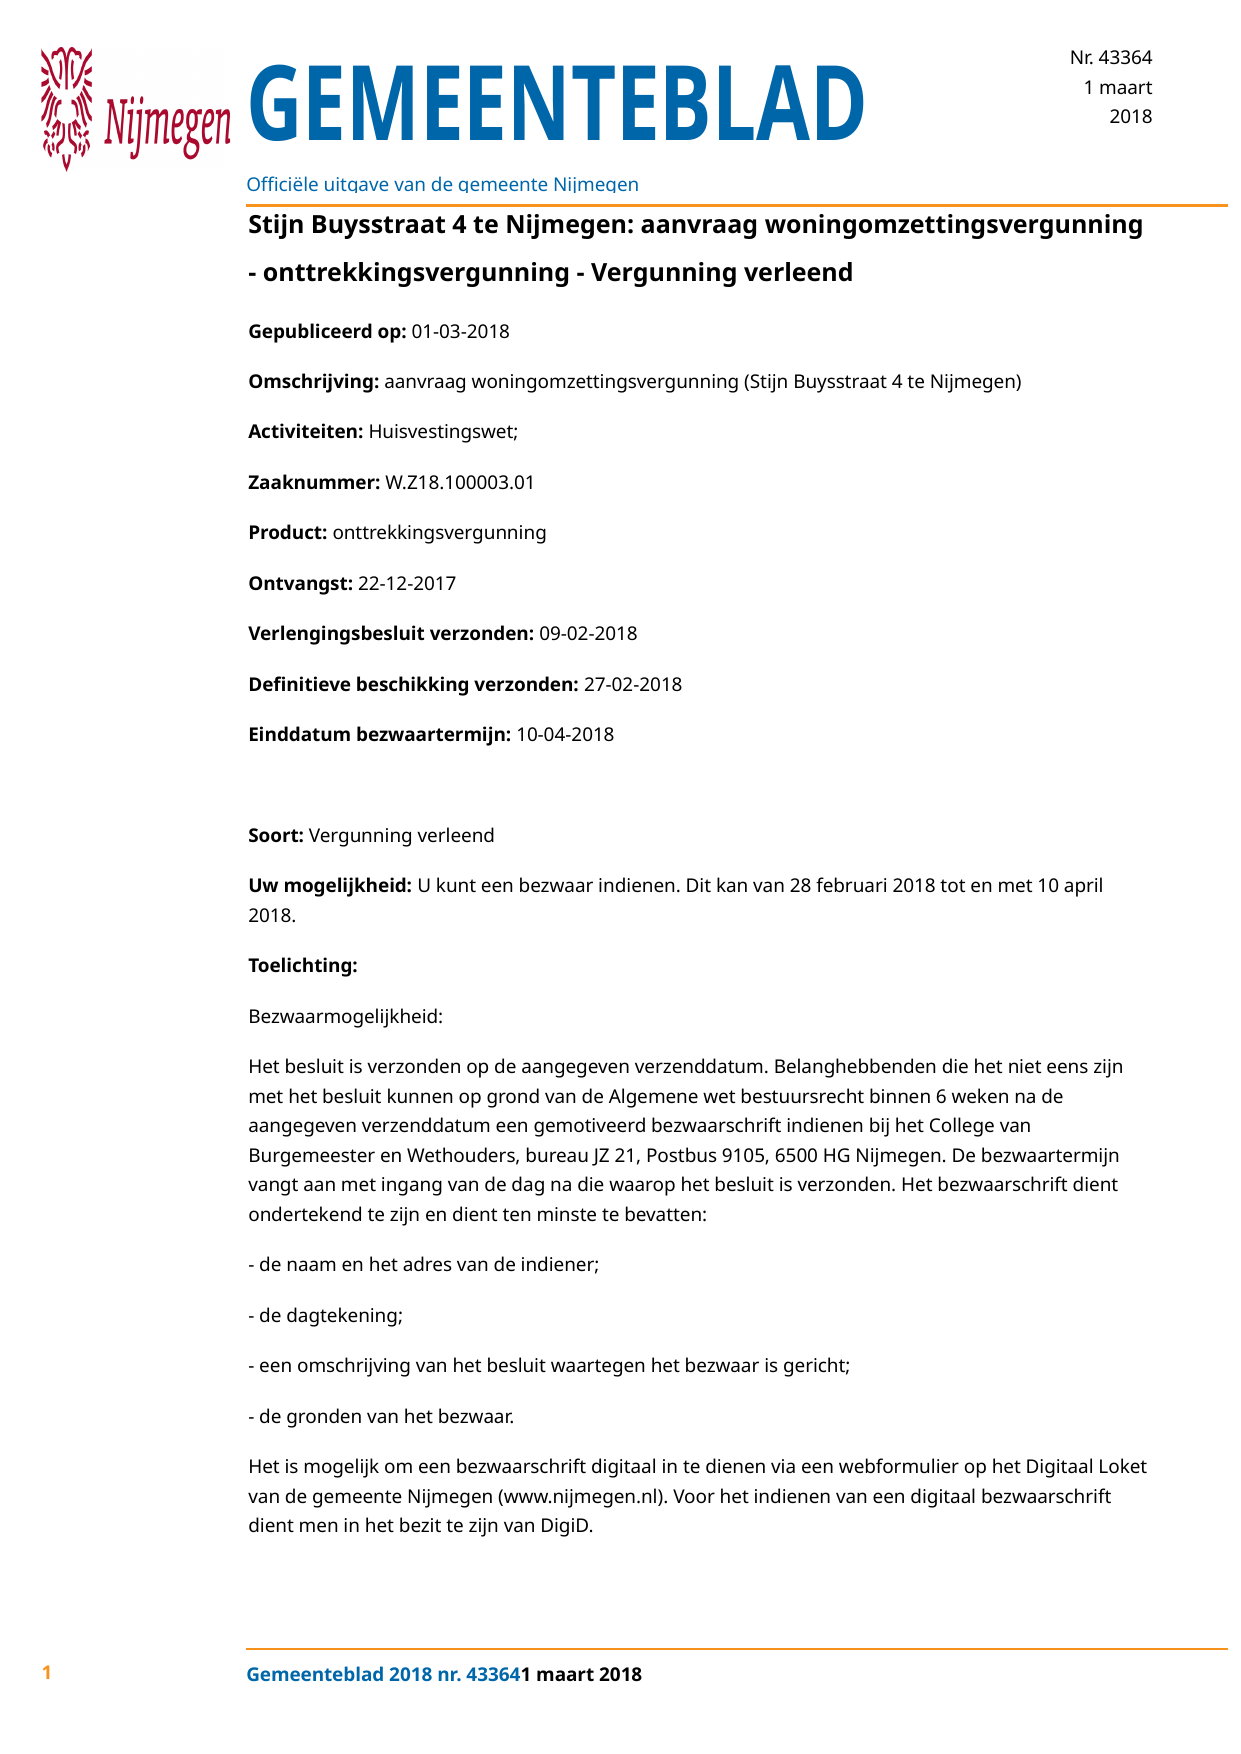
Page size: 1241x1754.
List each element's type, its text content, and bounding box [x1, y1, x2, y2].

text - de naam en het adres van de indiener; [248, 1252, 1152, 1277]
text Activiteiten: Huisvestingswet; [248, 419, 1152, 444]
text - de gronden van het bezwaar. [248, 1403, 1152, 1429]
text Het besluit is verzonden op de aangegeven verzenddatum. Belanghebbenden die het niet eens zijn met het besluit kunnen op grond van de Algemene wet bestuursrecht binnen 6 weken na de aangegeven verzenddatum een gemotiveerd bezwaarschrift indienen bij het College van Burgemeester en Wethouders, bureau JZ 21, Postbus 9105, 6500 HG Nijmegen. De bezwaartermijn vangt aan met ingang van de dag na die waarop het besluit is verzonden. Het bezwaarschrift dient ondertekend te zijn en dient ten minste te bevatten: [248, 1053, 1152, 1227]
text Gepubliceerd op: 01-03-2018 [248, 318, 1152, 344]
text Verlengingsbesluit verzonden: 09-02-2018 [248, 620, 1152, 646]
text Definitieve beschikking verzonden: 27-02-2018 [248, 671, 1152, 697]
text Ontvangst: 22-12-2017 [248, 570, 1152, 596]
text Einddatum bezwaartermijn: 10-04-2018 [248, 721, 1152, 747]
text Het is mogelijk om een bezwaarschrift digitaal in te dienen via een webformulier op het Digitaal Loket van de gemeente Nijmegen (www.nijmegen.nl). Voor het indienen van een digitaal bezwaarschrift dient men in het bezit te zijn van DigiD. [248, 1453, 1152, 1538]
text - een omschrijving van het besluit waartegen het bezwaar is gericht; [248, 1352, 1152, 1378]
text Omschrijving: aanvraag woningomzettingsvergunning (Stijn Buysstraat 4 te Nijmegen) [248, 368, 1152, 394]
text - de dagtekening; [248, 1302, 1152, 1328]
text Product: onttrekkingsvergunning [248, 519, 1152, 545]
picture [41, 47, 231, 172]
text Toelichting: [248, 952, 1152, 978]
text Soort: Vergunning verleend [248, 822, 1152, 848]
text Stijn Buysstraat 4 te Nijmegen: aanvraag woningomzettingsvergunning - onttrekkingsvergunning - Vergunning verleend [248, 207, 1152, 288]
text Uw mogelijkheid: U kunt een bezwaar indienen. Dit kan van 28 februari 2018 tot en met 10 april 2018. [248, 872, 1152, 928]
text Zaaknummer: W.Z18.100003.01 [248, 469, 1152, 495]
text Bezwaarmogelijkheid: [248, 1003, 1152, 1029]
